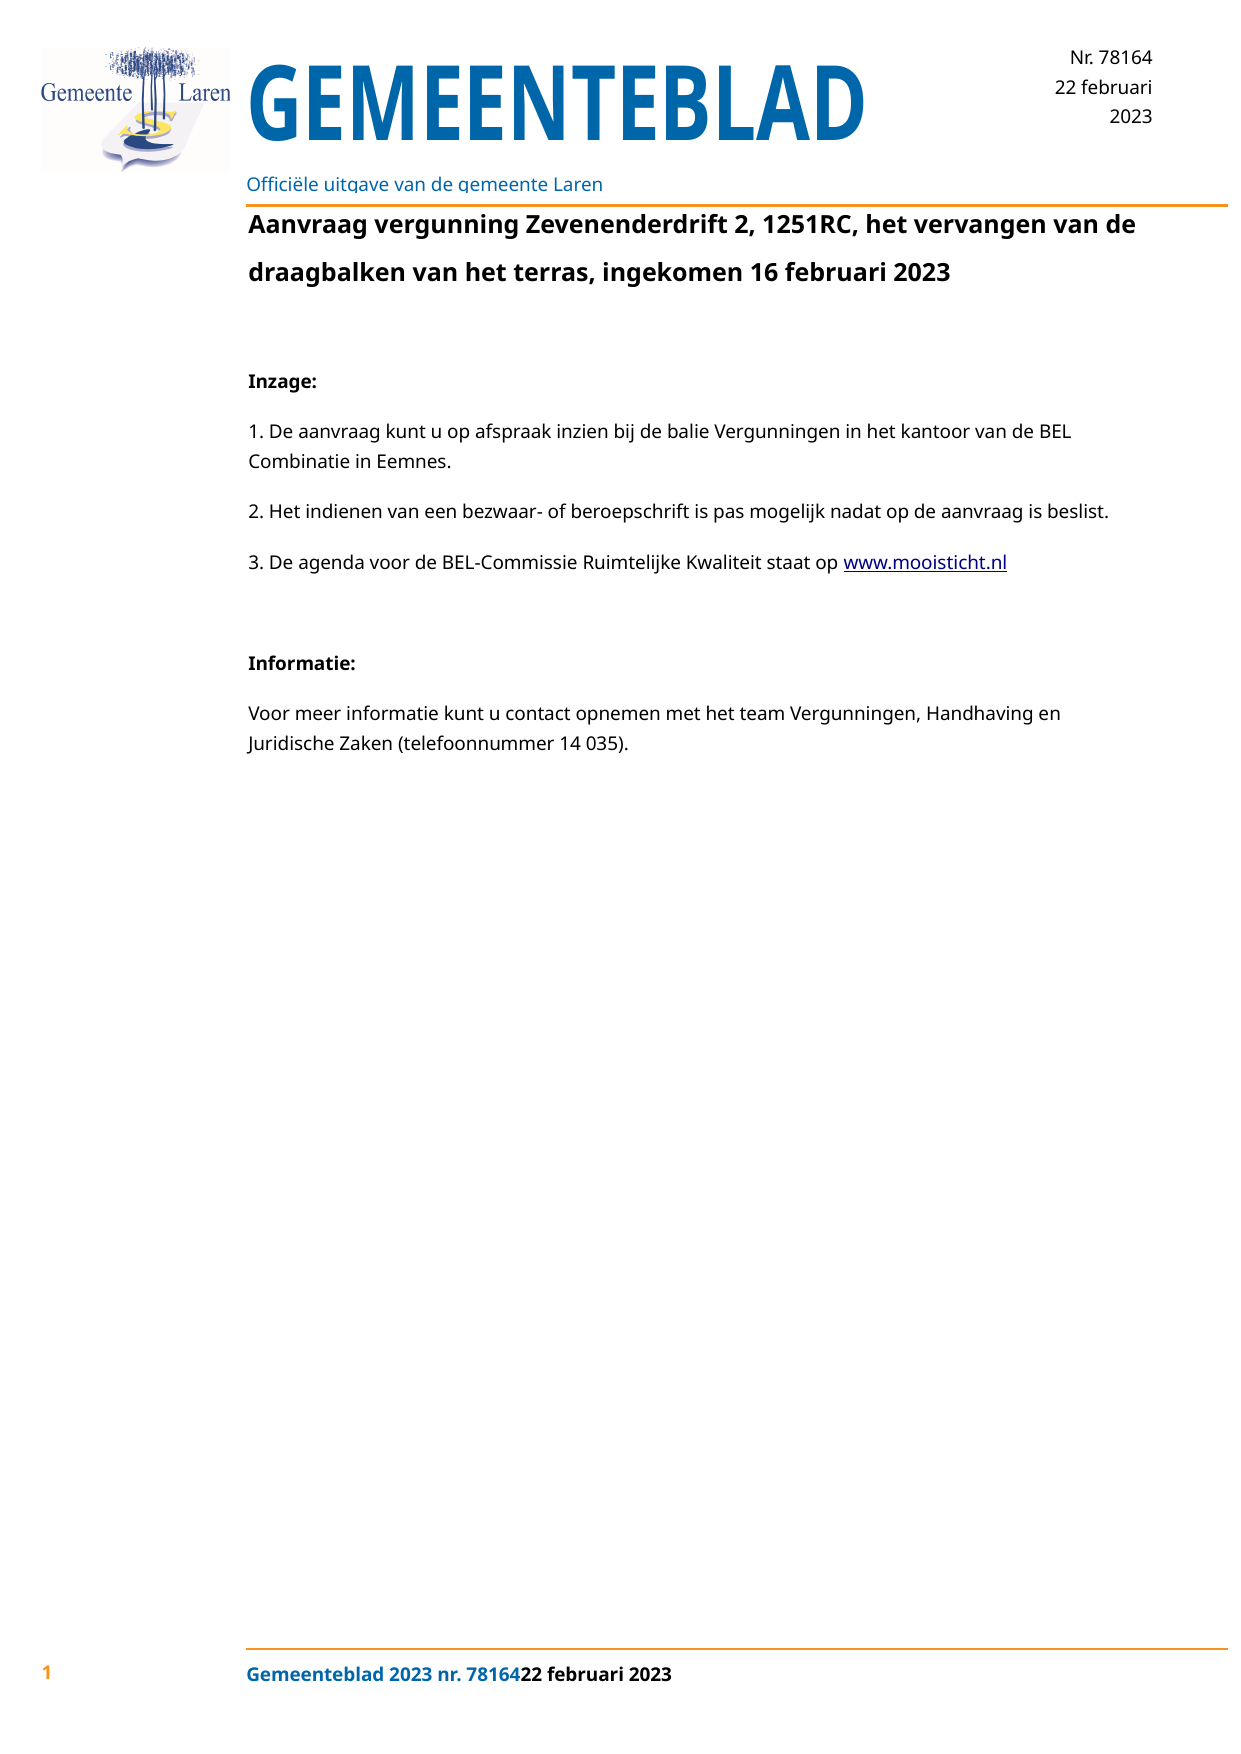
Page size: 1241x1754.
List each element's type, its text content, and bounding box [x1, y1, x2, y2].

text Inzage: [248, 368, 1152, 394]
text Aanvraag vergunning Zevenenderdrift 2, 1251RC, het vervangen van de draagbalken van het terras, ingekomen 16 februari 2023 [248, 207, 1152, 288]
text Informatie: [248, 650, 1152, 676]
text Voor meer informatie kunt u contact opnemen met het team Vergunningen, Handhaving en Juridische Zaken (telefoonnummer 14 035). [248, 700, 1152, 756]
text 1. De aanvraag kunt u op afspraak inzien bij de balie Vergunningen in het kantoor van de BEL Combinatie in Eemnes. [248, 419, 1152, 474]
text 3. De agenda voor de BEL-Commissie Ruimtelijke Kwaliteit staat op www.mooisticht.nl [248, 549, 1152, 575]
picture [41, 47, 231, 172]
text 2. Het indienen van een bezwaar- of beroepschrift is pas mogelijk nadat op de aanvraag is beslist. [248, 499, 1152, 524]
